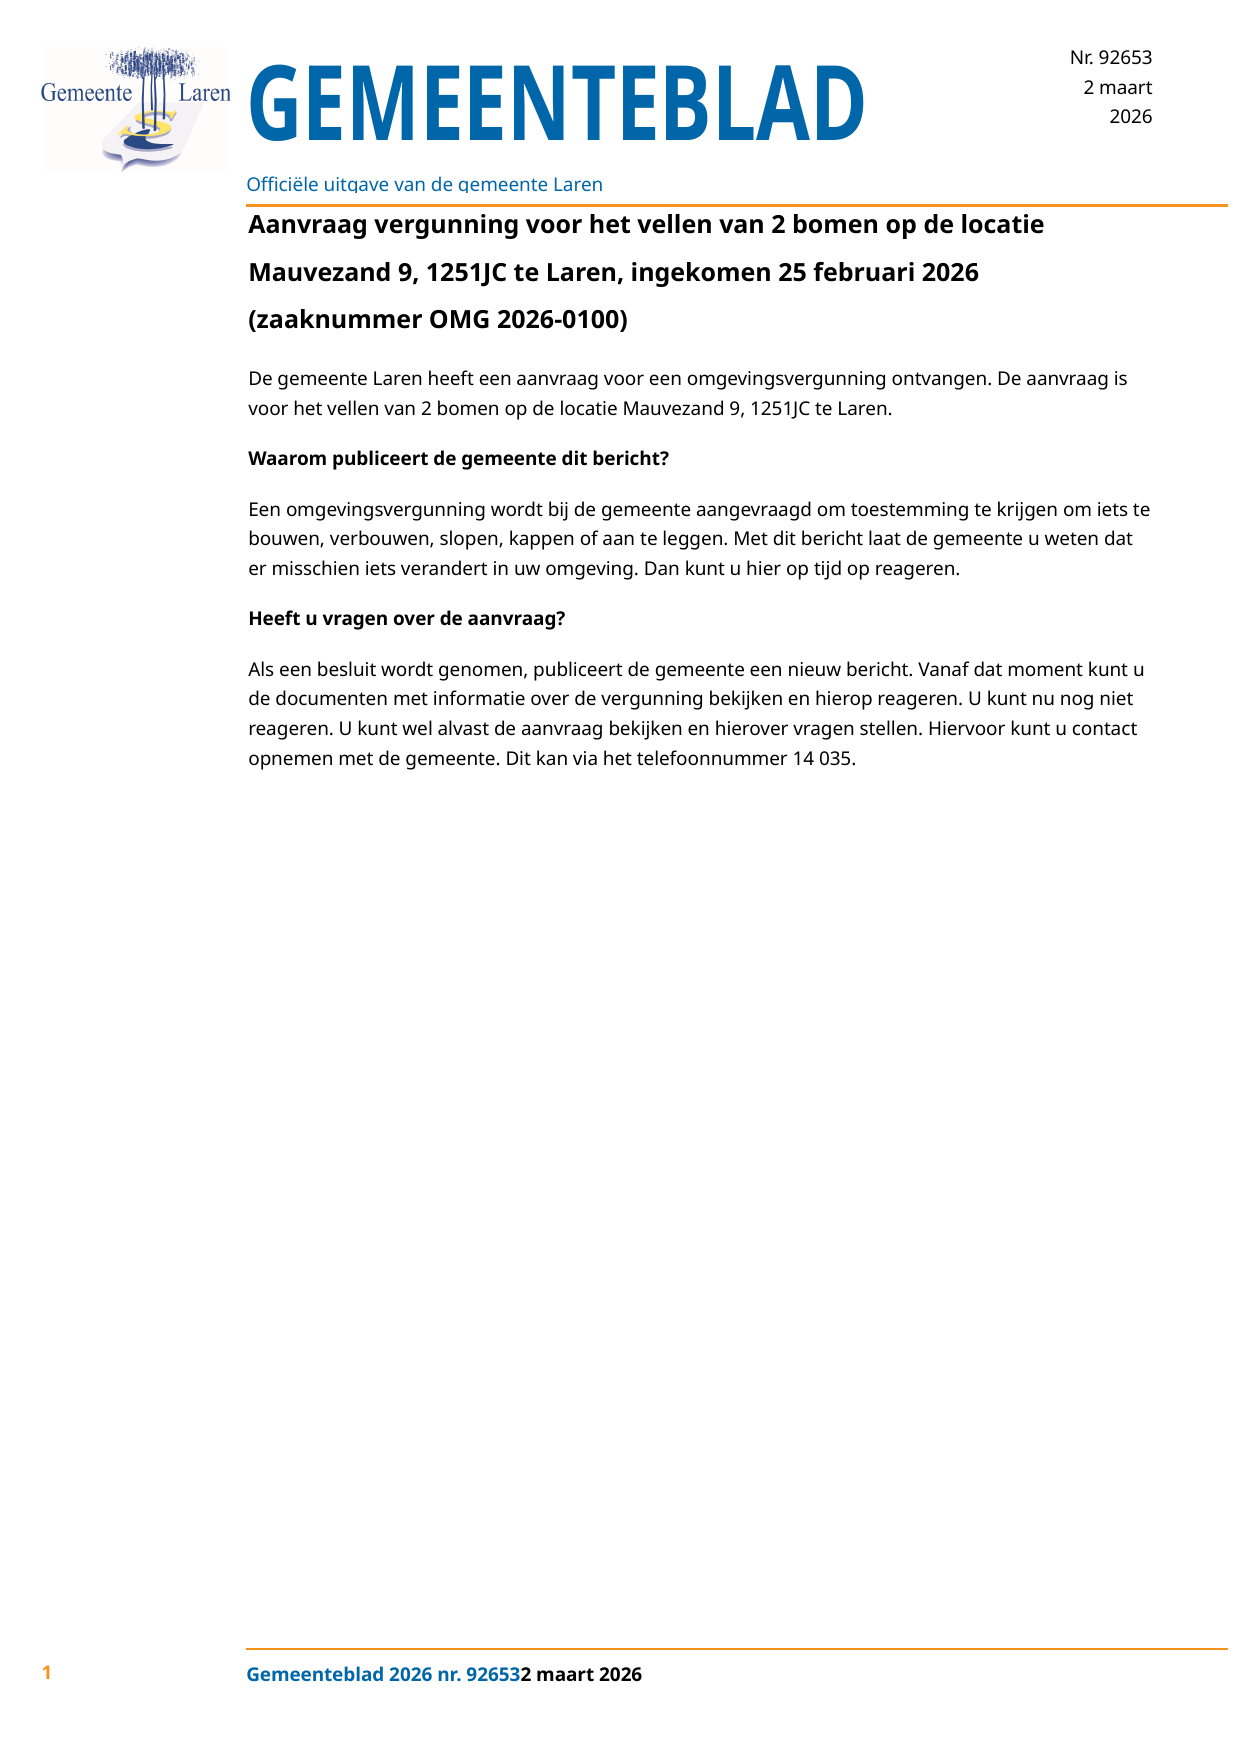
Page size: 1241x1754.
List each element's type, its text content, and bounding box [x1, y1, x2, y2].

text Heeft u vragen over de aanvraag? [248, 606, 1152, 631]
text Aanvraag vergunning voor het vellen van 2 bomen op de locatie Mauvezand 9, 1251JC te Laren, ingekomen 25 februari 2026 (zaaknummer OMG 2026-0100) [248, 207, 1152, 336]
text Een omgevingsvergunning wordt bij de gemeente aangevraagd om toestemming te krijgen om iets te bouwen, verbouwen, slopen, kappen of aan te leggen. Met dit bericht laat de gemeente u weten dat er misschien iets verandert in uw omgeving. Dan kunt u hier op tijd op reageren. [248, 496, 1152, 581]
text Waarom publiceert de gemeente dit bericht? [248, 446, 1152, 471]
text Als een besluit wordt genomen, publiceert de gemeente een nieuw bericht. Vanaf dat moment kunt u de documenten met informatie over de vergunning bekijken en hierop reageren. U kunt nu nog niet reageren. U kunt wel alvast de aanvraag bekijken en hierover vragen stellen. Hiervoor kunt u contact opnemen met de gemeente. Dit kan via het telefoonnummer 14 035. [248, 656, 1152, 770]
picture [41, 47, 231, 172]
text De gemeente Laren heeft een aanvraag voor een omgevingsvergunning ontvangen. De aanvraag is voor het vellen van 2 bomen op de locatie Mauvezand 9, 1251JC te Laren. [248, 366, 1152, 421]
